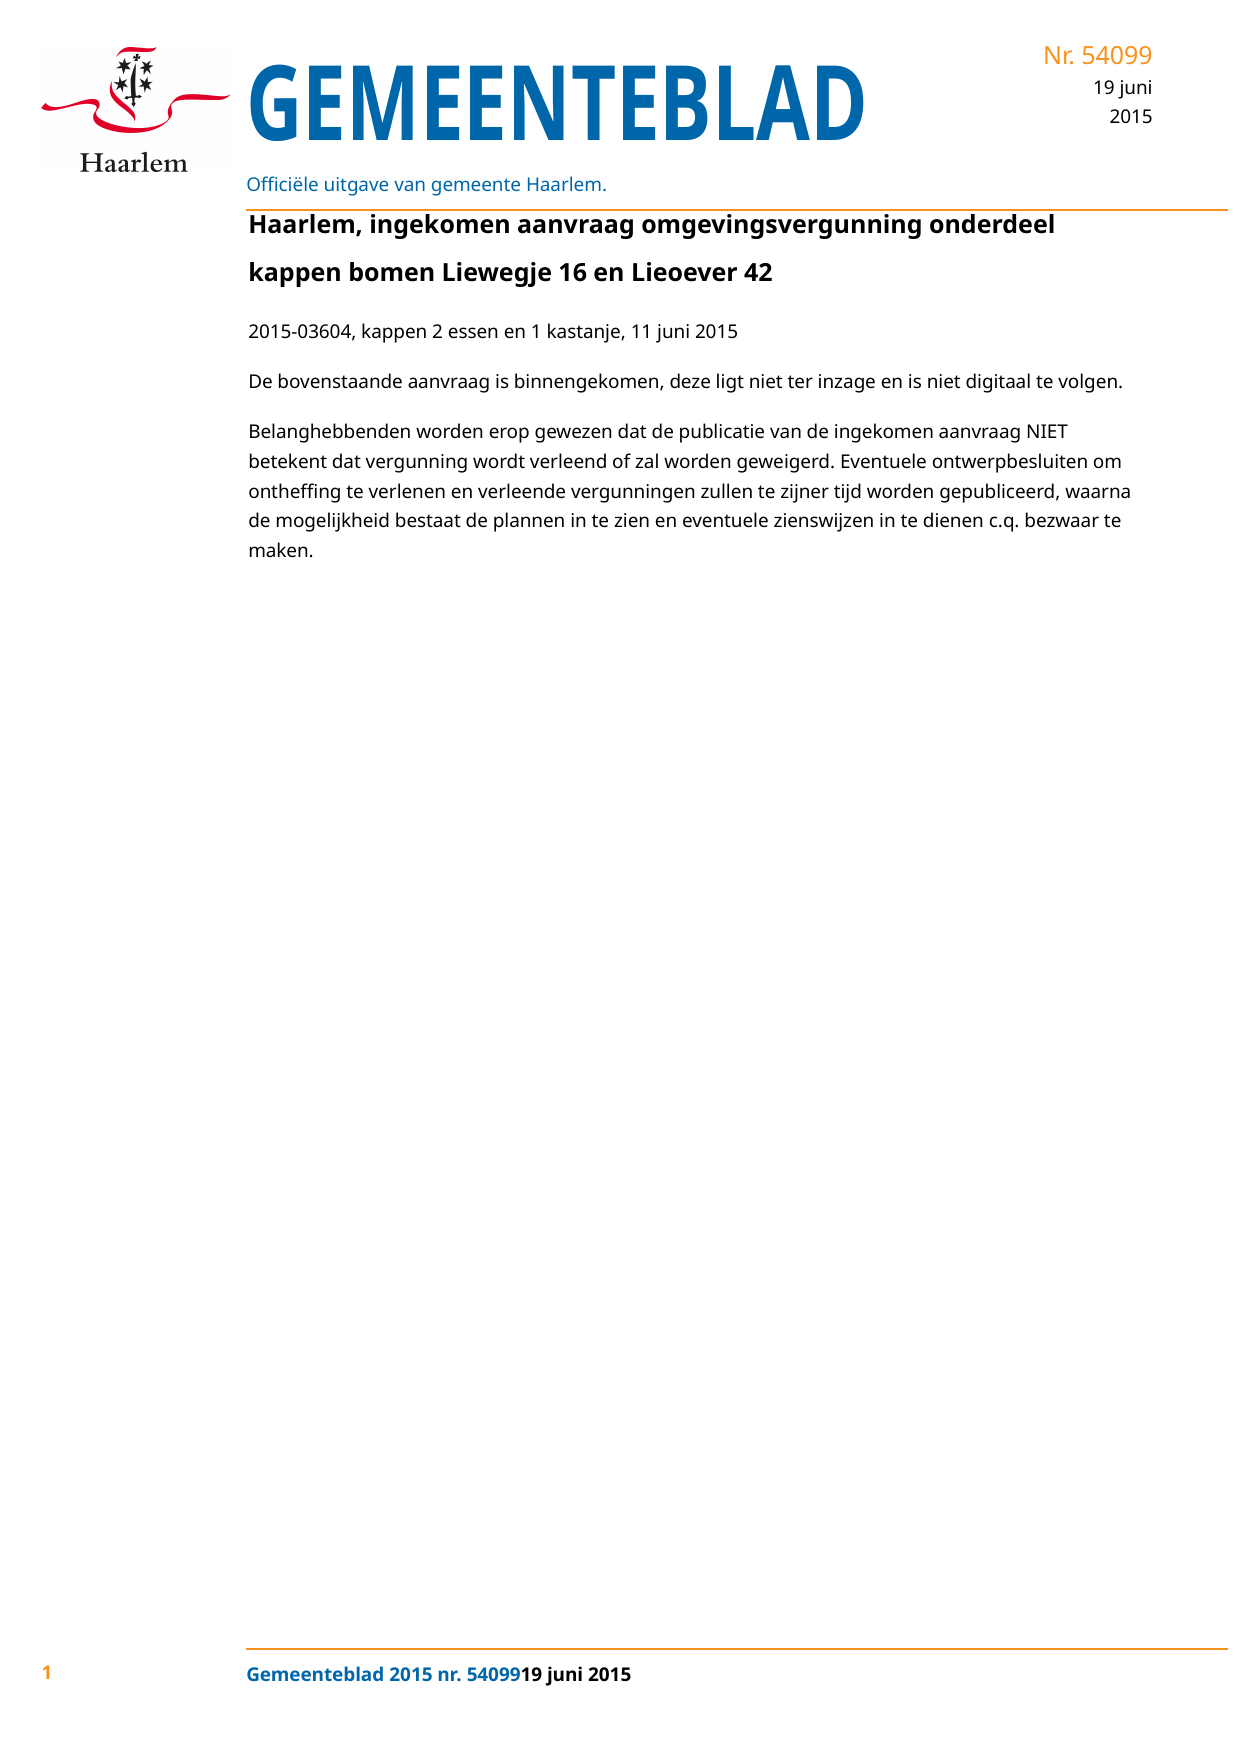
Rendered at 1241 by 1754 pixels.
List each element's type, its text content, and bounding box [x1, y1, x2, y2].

picture [41, 47, 231, 172]
text Haarlem, ingekomen aanvraag omgevingsvergunning onderdeel kappen bomen Liewegje 16 en Lieoever 42 [248, 211, 1152, 288]
text 2015-03604, kappen 2 essen en 1 kastanje, 11 juni 2015 [248, 318, 1152, 344]
text Belanghebbenden worden erop gewezen dat de publicatie van de ingekomen aanvraag NIET betekent dat vergunning wordt verleend of zal worden geweigerd. Eventuele ontwerpbesluiten om ontheffing te verlenen en verleende vergunningen zullen te zijner tijd worden gepubliceerd, waarna de mogelijkheid bestaat de plannen in te zien en eventuele zienswijzen in te dienen c.q. bezwaar te maken. [248, 419, 1152, 563]
text De bovenstaande aanvraag is binnengekomen, deze ligt niet ter inzage en is niet digitaal te volgen. [248, 368, 1152, 394]
